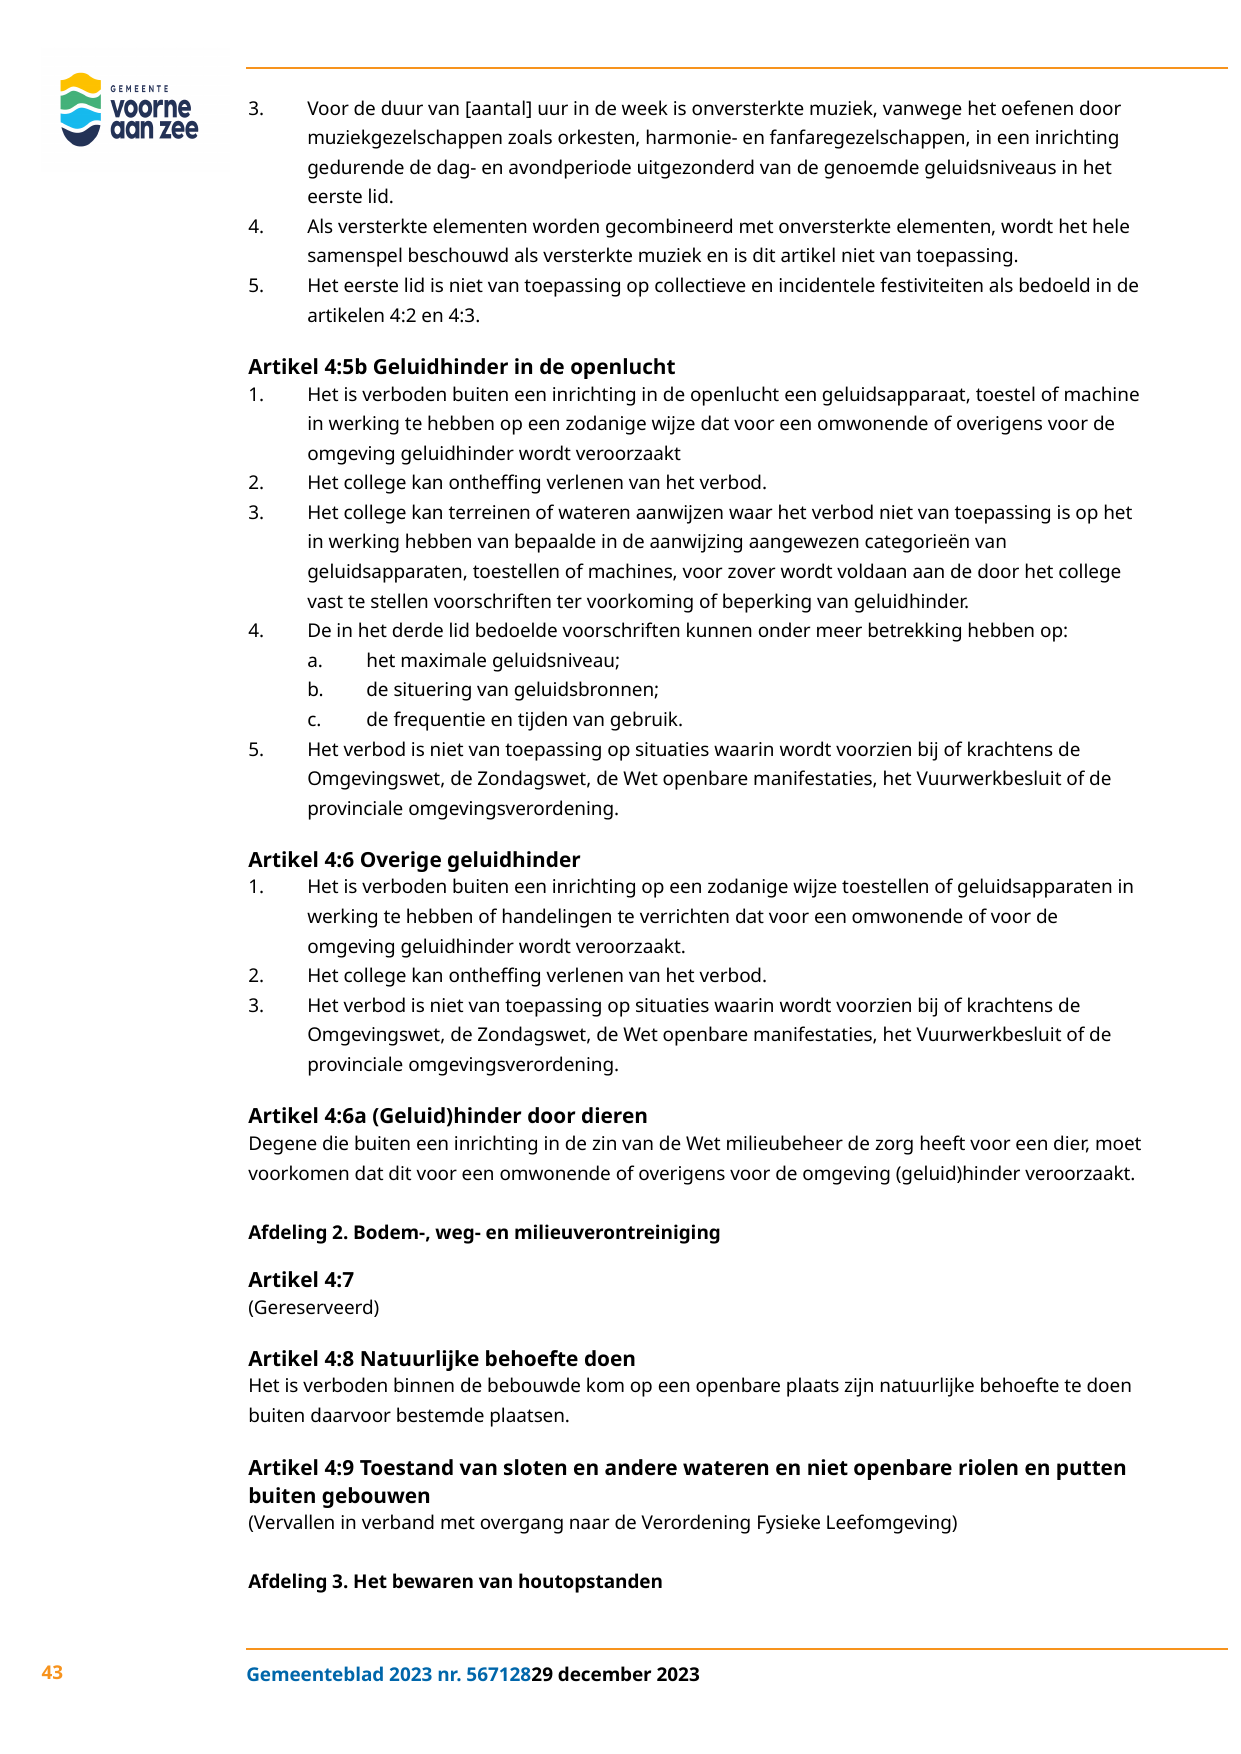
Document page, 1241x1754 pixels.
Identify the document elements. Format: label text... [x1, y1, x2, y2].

list het maximale geluidsniveau; [307, 647, 1152, 673]
text Artikel 4:9 Toestand van sloten en andere wateren en niet openbare riolen en putten buiten gebouwen [248, 1453, 1152, 1509]
text Artikel 4:6a (Geluid)hinder door dieren [248, 1102, 1152, 1130]
list Het is verboden buiten een inrichting op een zodanige wijze toestellen of geluidsapparaten in werking te hebben of handelingen te verrichten dat voor een omwonende of voor de omgeving geluidhinder wordt veroorzaakt. [248, 874, 1152, 959]
text Degene die buiten een inrichting in de zin van de Wet milieubeheer de zorg heeft voor een dier, moet voorkomen dat dit voor een omwonende of overigens voor de omgeving (geluid)hinder veroorzaakt. [248, 1130, 1152, 1185]
list Het verbod is niet van toepassing op situaties waarin wordt voorzien bij of krachtens de Omgevingswet, de Zondagswet, de Wet openbare manifestaties, het Vuurwerkbesluit of de provinciale omgevingsverordening. [248, 736, 1152, 821]
list Het college kan ontheffing verlenen van het verbod. [248, 469, 1152, 495]
text Artikel 4:8 Natuurlijke behoefte doen [248, 1344, 1152, 1373]
list Het is verboden buiten een inrichting in de openlucht een geluidsapparaat, toestel of machine in werking te hebben op een zodanige wijze dat voor een omwonende of overigens voor de omgeving geluidhinder wordt veroorzaakt [248, 381, 1152, 466]
picture [41, 47, 231, 172]
list Het eerste lid is niet van toepassing op collectieve en incidentele festiviteiten als bedoeld in de artikelen 4:2 en 4:3. [248, 272, 1152, 328]
list Het college kan terreinen of wateren aanwijzen waar het verbod niet van toepassing is op het in werking hebben van bepaalde in de aanwijzing aangewezen categorieën van geluidsapparaten, toestellen of machines, voor zover wordt voldaan aan de door het college vast te stellen voorschriften ter voorkoming of beperking van geluidhinder. [248, 499, 1152, 613]
list de frequentie en tijden van gebruik. [307, 706, 1152, 732]
list Voor de duur van [aantal] uur in de week is onversterkte muziek, vanwege het oefenen door muziekgezelschappen zoals orkesten, harmonie- en fanfaregezelschappen, in een inrichting gedurende de dag- en avondperiode uitgezonderd van de genoemde geluidsniveaus in het eerste lid. [248, 95, 1152, 209]
text Afdeling 3. Het bewaren van houtopstanden [248, 1569, 1152, 1594]
text Artikel 4:7 [248, 1265, 1152, 1294]
list de situering van geluidsbronnen; [307, 677, 1152, 702]
text (Vervallen in verband met overgang naar de Verordening Fysieke Leefomgeving) [248, 1509, 1152, 1535]
list Het college kan ontheffing verlenen van het verbod. [248, 962, 1152, 988]
list De in het derde lid bedoelde voorschriften kunnen onder meer betrekking hebben op: [248, 617, 1152, 643]
text Het is verboden binnen de bebouwde kom op een openbare plaats zijn natuurlijke behoefte te doen buiten daarvoor bestemde plaatsen. [248, 1373, 1152, 1428]
list Het verbod is niet van toepassing op situaties waarin wordt voorzien bij of krachtens de Omgevingswet, de Zondagswet, de Wet openbare manifestaties, het Vuurwerkbesluit of de provinciale omgevingsverordening. [248, 992, 1152, 1077]
text Artikel 4:5b Geluidhinder in de openlucht [248, 352, 1152, 381]
list Als versterkte elementen worden gecombineerd met onversterkte elementen, wordt het hele samenspel beschouwd als versterkte muziek en is dit artikel niet van toepassing. [248, 213, 1152, 268]
text Afdeling 2. Bodem-, weg- en milieuverontreiniging [248, 1219, 1152, 1244]
text (Gereserveerd) [248, 1294, 1152, 1319]
text Artikel 4:6 Overige geluidhinder [248, 845, 1152, 874]
